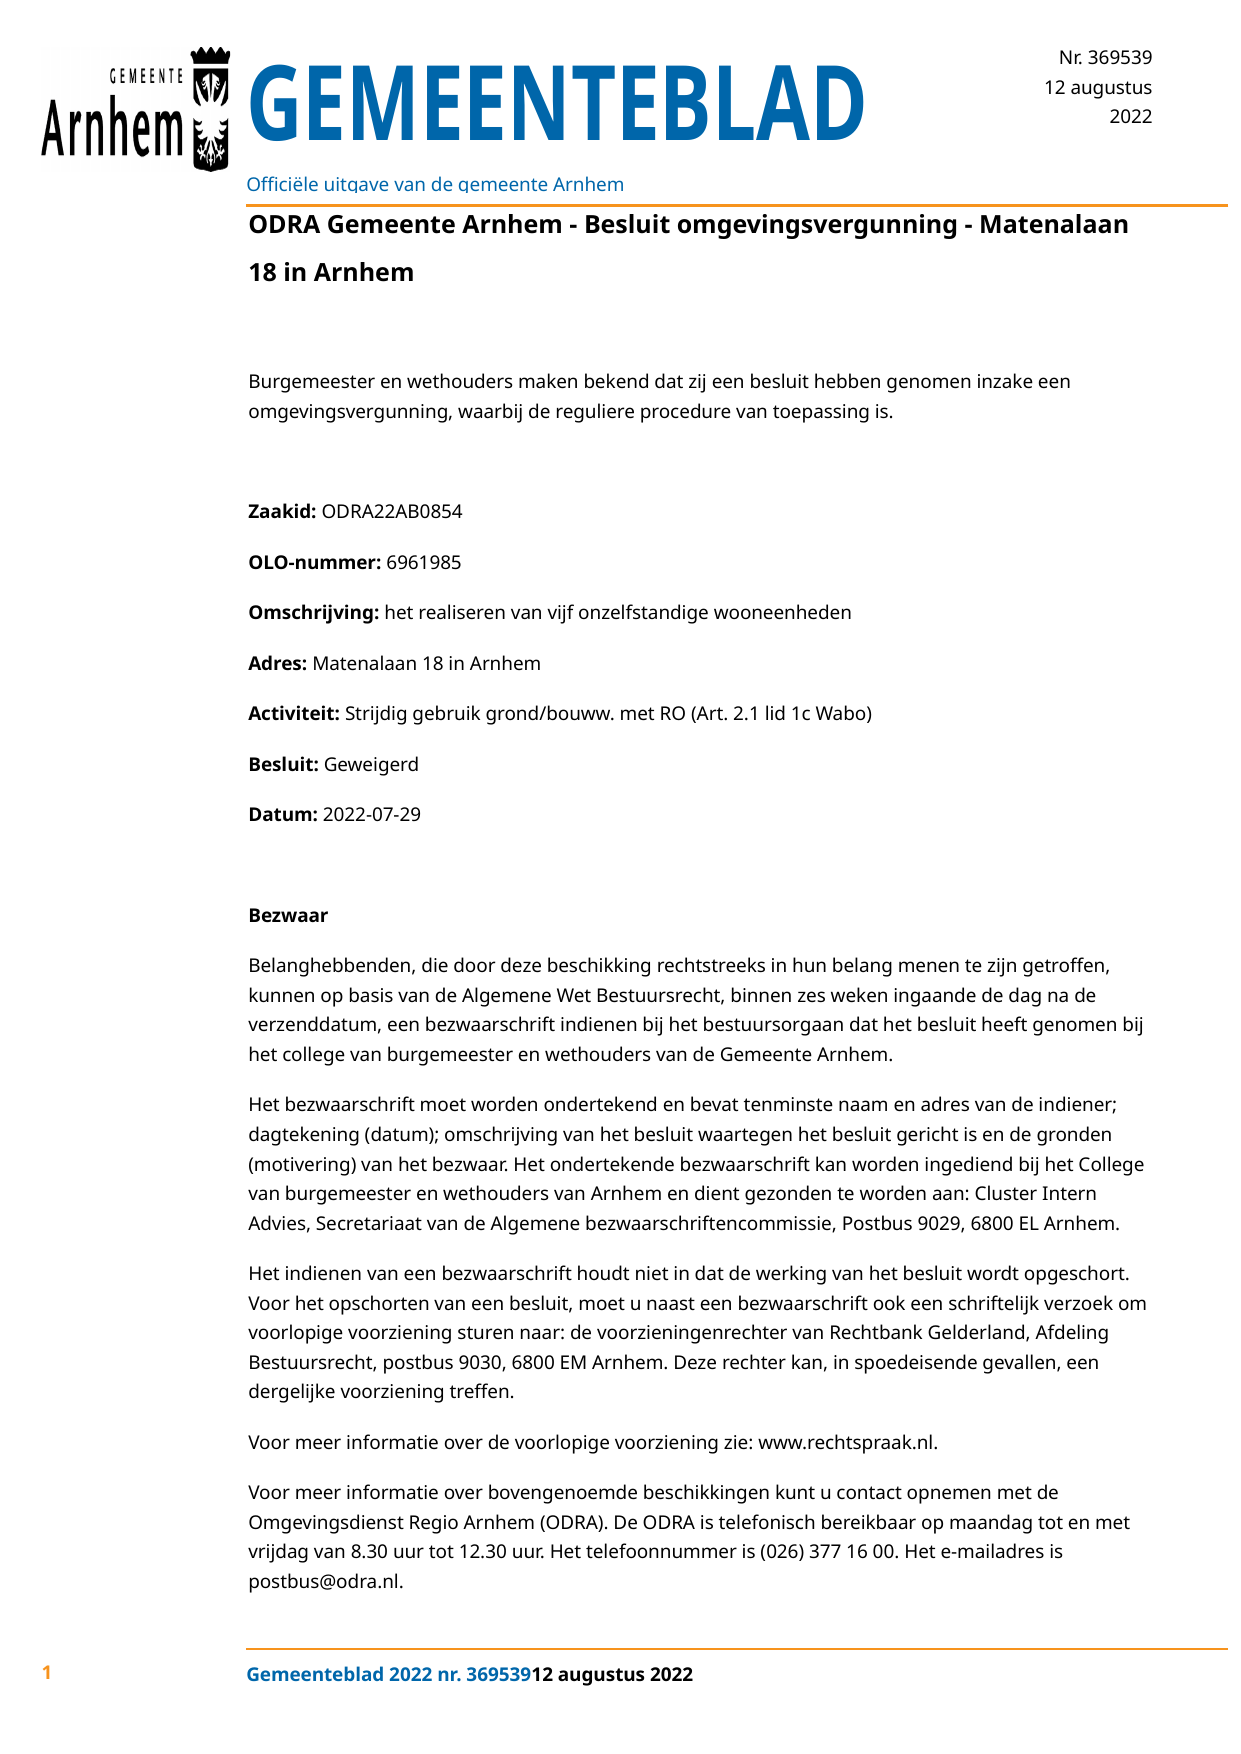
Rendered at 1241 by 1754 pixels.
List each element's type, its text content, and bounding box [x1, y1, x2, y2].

text Het indienen van een bezwaarschrift houdt niet in dat de werking van het besluit wordt opgeschort. Voor het opschorten van een besluit, moet u naast een bezwaarschrift ook een schriftelijk verzoek om voorlopige voorziening sturen naar: de voorzieningenrechter van Rechtbank Gelderland, Afdeling Bestuursrecht, postbus 9030, 6800 EM Arnhem. Deze rechter kan, in spoedeisende gevallen, een dergelijke voorziening treffen. [248, 1260, 1152, 1404]
text Het bezwaarschrift moet worden ondertekend en bevat tenminste naam en adres van de indiener; dagtekening (datum); omschrijving van het besluit waartegen het besluit gericht is en de gronden (motivering) van het bezwaar. Het ondertekende bezwaarschrift kan worden ingediend bij het College van burgemeester en wethouders van Arnhem en dient gezonden te worden aan: Cluster Intern Advies, Secretariaat van de Algemene bezwaarschriftencommissie, Postbus 9029, 6800 EL Arnhem. [248, 1092, 1152, 1236]
text ODRA Gemeente Arnhem - Besluit omgevingsvergunning - Matenalaan 18 in Arnhem [248, 207, 1152, 288]
text Voor meer informatie over bovengenoemde beschikkingen kunt u contact opnemen met de Omgevingsdienst Regio Arnhem (ODRA). De ODRA is telefonisch bereikbaar op maandag tot en met vrijdag van 8.30 uur tot 12.30 uur. Het telefoonnummer is (026) 377 16 00. Het e-mailadres is postbus@odra.nl. [248, 1479, 1152, 1594]
text Besluit: Geweigerd [248, 751, 1152, 777]
text Zaakid: ODRA22AB0854 [248, 499, 1152, 524]
text Adres: Matenalaan 18 in Arnhem [248, 650, 1152, 676]
text Datum: 2022-07-29 [248, 801, 1152, 827]
text Belanghebbenden, die door deze beschikking rechtstreeks in hun belang menen te zijn getroffen, kunnen op basis van de Algemene Wet Bestuursrecht, binnen zes weken ingaande de dag na de verzenddatum, een bezwaarschrift indienen bij het bestuursorgaan dat het besluit heeft genomen bij het college van burgemeester en wethouders van de Gemeente Arnhem. [248, 952, 1152, 1067]
text Burgemeester en wethouders maken bekend dat zij een besluit hebben genomen inzake een omgevingsvergunning, waarbij de reguliere procedure van toepassing is. [248, 368, 1152, 424]
text Bezwaar [248, 902, 1152, 928]
text OLO-nummer: 6961985 [248, 549, 1152, 575]
picture [41, 47, 231, 172]
text Omschrijving: het realiseren van vijf onzelfstandige wooneenheden [248, 599, 1152, 625]
text Voor meer informatie over de voorlopige voorziening zie: www.rechtspraak.nl. [248, 1429, 1152, 1455]
text Activiteit: Strijdig gebruik grond/bouww. met RO (Art. 2.1 lid 1c Wabo) [248, 700, 1152, 726]
